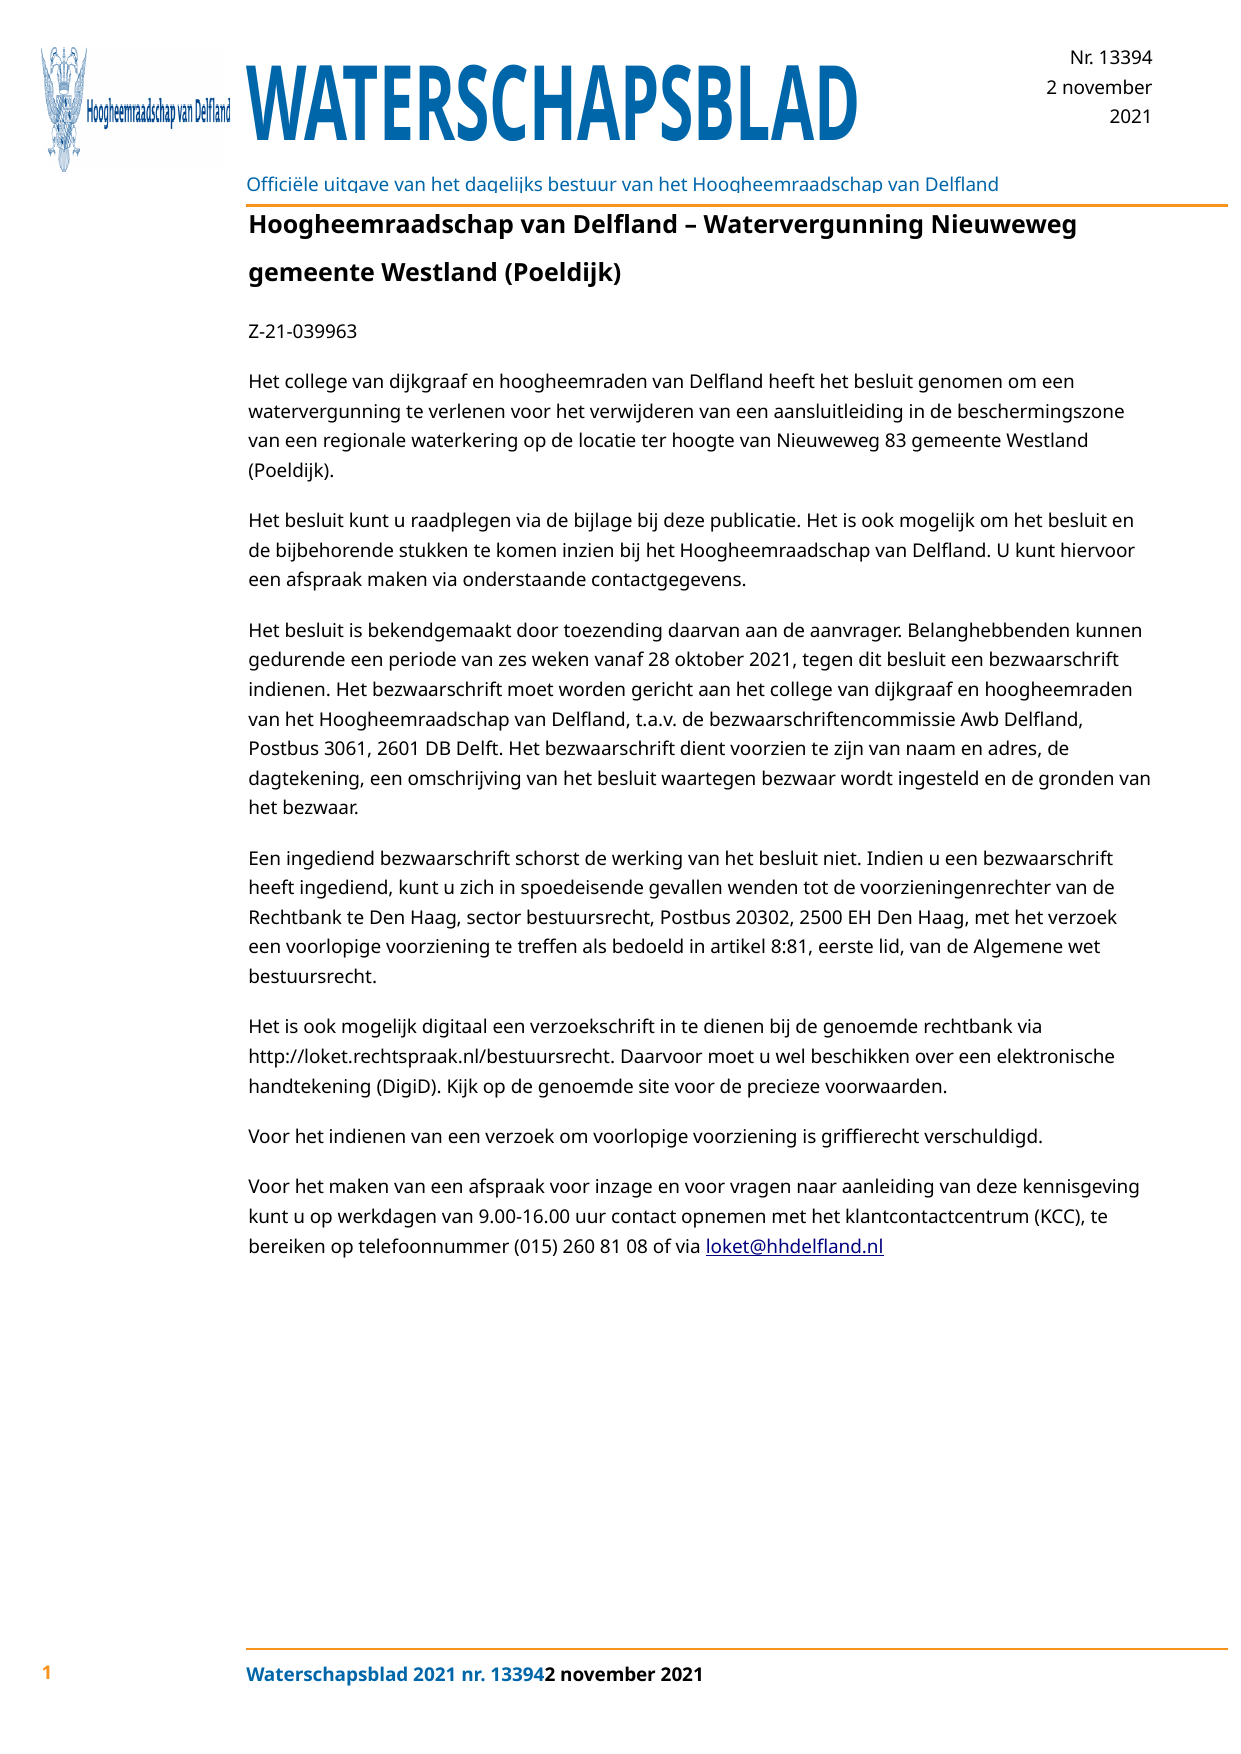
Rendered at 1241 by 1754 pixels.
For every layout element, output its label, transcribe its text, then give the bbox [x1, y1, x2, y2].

text Hoogheemraadschap van Delfland – Watervergunning Nieuweweg gemeente Westland (Poeldijk) [248, 207, 1152, 288]
text Voor het indienen van een verzoek om voorlopige voorziening is griffierecht verschuldigd. [248, 1123, 1152, 1149]
picture [41, 47, 231, 172]
text Het college van dijkgraaf en hoogheemraden van Delfland heeft het besluit genomen om een watervergunning te verlenen voor het verwijderen van een aansluitleiding in de beschermingszone van een regionale waterkering op de locatie ter hoogte van Nieuweweg 83 gemeente Westland (Poeldijk). [248, 368, 1152, 483]
text Het besluit is bekendgemaakt door toezending daarvan aan de aanvrager. Belanghebbenden kunnen gedurende een periode van zes weken vanaf 28 oktober 2021, tegen dit besluit een bezwaarschrift indienen. Het bezwaarschrift moet worden gericht aan het college van dijkgraaf en hoogheemraden van het Hoogheemraadschap van Delfland, t.a.v. de bezwaarschriftencommissie Awb Delfland, Postbus 3061, 2601 DB Delft. Het bezwaarschrift dient voorzien te zijn van naam en adres, de dagtekening, een omschrijving van het besluit waartegen bezwaar wordt ingesteld en de gronden van het bezwaar. [248, 617, 1152, 820]
text Voor het maken van een afspraak voor inzage en voor vragen naar aanleiding van deze kennisgeving kunt u op werkdagen van 9.00-16.00 uur contact opnemen met het klantcontactcentrum (KCC), te bereiken op telefoonnummer (015) 260 81 08 of via loket@hhdelfland.nl [248, 1174, 1152, 1259]
text Een ingediend bezwaarschrift schorst de werking van het besluit niet. Indien u een bezwaarschrift heeft ingediend, kunt u zich in spoedeisende gevallen wenden tot de voorzieningenrechter van de Rechtbank te Den Haag, sector bestuursrecht, Postbus 20302, 2500 EH Den Haag, met het verzoek een voorlopige voorziening te treffen als bedoeld in artikel 8:81, eerste lid, van de Algemene wet bestuursrecht. [248, 845, 1152, 989]
text Het besluit kunt u raadplegen via de bijlage bij deze publicatie. Het is ook mogelijk om het besluit en de bijbehorende stukken te komen inzien bij het Hoogheemraadschap van Delfland. U kunt hiervoor een afspraak maken via onderstaande contactgegevens. [248, 507, 1152, 592]
text Het is ook mogelijk digitaal een verzoekschrift in te dienen bij de genoemde rechtbank via http://loket.rechtspraak.nl/bestuursrecht. Daarvoor moet u wel beschikken over een elektronische handtekening (DigiD). Kijk op de genoemde site voor de precieze voorwaarden. [248, 1014, 1152, 1099]
text Z-21-039963 [248, 318, 1152, 344]
